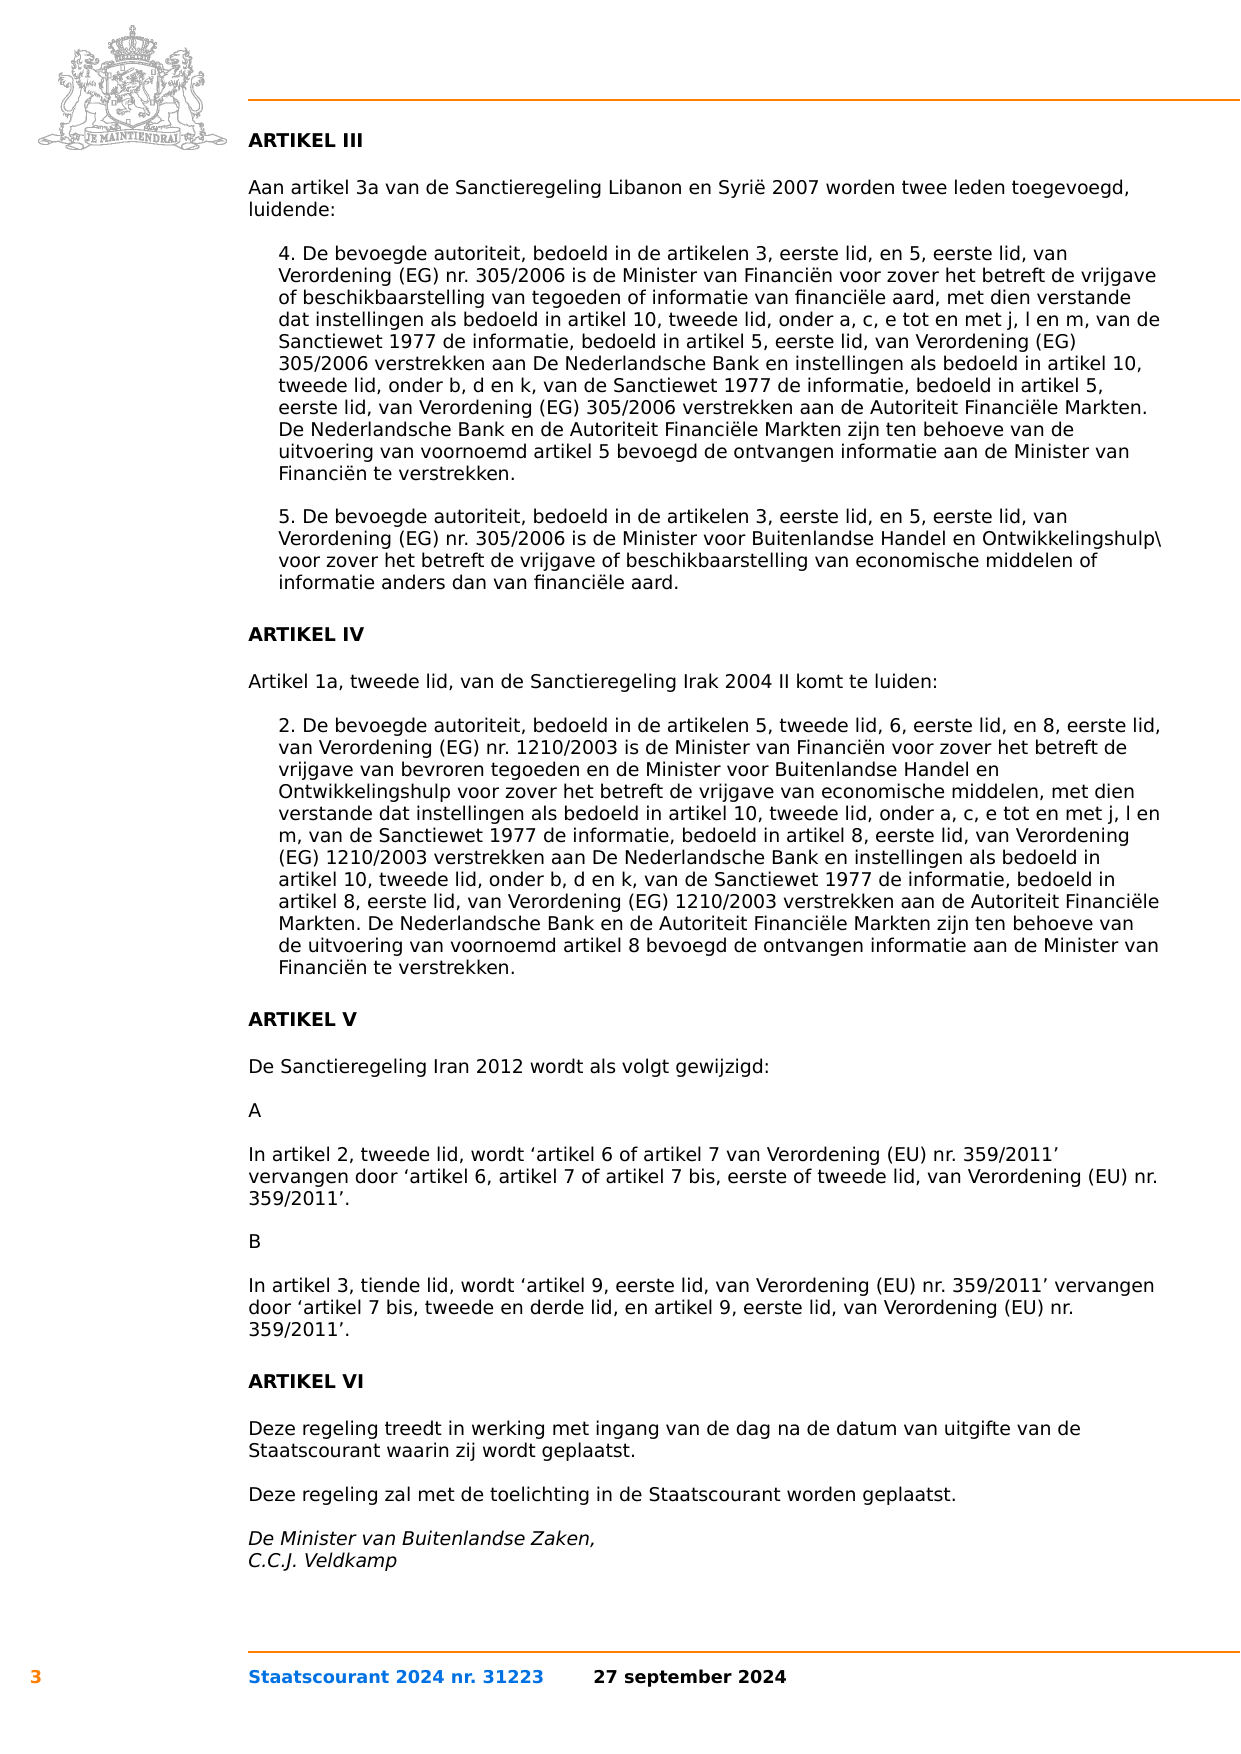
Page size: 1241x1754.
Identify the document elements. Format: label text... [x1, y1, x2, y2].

text De Minister van Buitenlandse Zaken, C.C.J. Veldkamp [248, 1528, 1163, 1572]
text De Sanctieregeling Iran 2012 wordt als volgt gewijzigd: [248, 1056, 1163, 1078]
text Deze regeling zal met de toelichting in de Staatscourant worden geplaatst. [248, 1484, 1163, 1506]
subtitle ARTIKEL V [248, 1009, 1163, 1031]
text Artikel 1a, tweede lid, van de Sanctieregeling Irak 2004 II komt te luiden: [248, 671, 1163, 693]
subtitle ARTIKEL VI [248, 1371, 1163, 1393]
text In artikel 3, tiende lid, wordt ‘artikel 9, eerste lid, van Verordening (EU) nr. 359/2011’ vervangen door ‘artikel 7 bis, tweede en derde lid, en artikel 9, eerste lid, van Verordening (EU) nr. 359/2011’. [248, 1275, 1163, 1341]
picture [38, 25, 227, 150]
text B [248, 1231, 1163, 1253]
text Deze regeling treedt in werking met ingang van de dag na de datum van uitgifte van de Staatscourant waarin zij wordt geplaatst. [248, 1418, 1163, 1462]
text In artikel 2, tweede lid, wordt ‘artikel 6 of artikel 7 van Verordening (EU) nr. 359/2011’ vervangen door ‘artikel 6, artikel 7 of artikel 7 bis, eerste of tweede lid, van Verordening (EU) nr. 359/2011’. [248, 1143, 1163, 1209]
text A [248, 1100, 1163, 1122]
text 4. De bevoegde autoriteit, bedoeld in de artikelen 3, eerste lid, en 5, eerste lid, van Verordening (EG) nr. 305/2006 is de Minister van Financiën voor zover het betreft de vrijgave of beschikbaarstelling van tegoeden of informatie van financiële aard, met dien verstande dat instellingen als bedoeld in artikel 10, tweede lid, onder a, c, e tot en met j, l en m, van de Sanctiewet 1977 de informatie, bedoeld in artikel 5, eerste lid, van Verordening (EG) 305/2006 verstrekken aan De Nederlandsche Bank en instellingen als bedoeld in artikel 10, tweede lid, onder b, d en k, van de Sanctiewet 1977 de informatie, bedoeld in artikel 5, eerste lid, van Verordening (EG) 305/2006 verstrekken aan de Autoriteit Financiële Markten. De Nederlandsche Bank en de Autoriteit Financiële Markten zijn ten behoeve van de uitvoering van voornoemd artikel 5 bevoegd de ontvangen informatie aan de Minister van Financiën te verstrekken. [278, 243, 1163, 484]
text Aan artikel 3a van de Sanctieregeling Libanon en Syrië 2007 worden twee leden toegevoegd, luidende: [248, 177, 1163, 221]
subtitle ARTIKEL III [248, 130, 1163, 152]
subtitle ARTIKEL IV [248, 624, 1163, 646]
text 5. De bevoegde autoriteit, bedoeld in de artikelen 3, eerste lid, en 5, eerste lid, van Verordening (EG) nr. 305/2006 is de Minister voor Buitenlandse Handel en Ontwikkelingshulp\ voor zover het betreft de vrijgave of beschikbaarstelling van economische middelen of informatie anders dan van financiële aard. [278, 506, 1163, 594]
text 2. De bevoegde autoriteit, bedoeld in de artikelen 5, tweede lid, 6, eerste lid, en 8, eerste lid, van Verordening (EG) nr. 1210/2003 is de Minister van Financiën voor zover het betreft de vrijgave van bevroren tegoeden en de Minister voor Buitenlandse Handel en Ontwikkelingshulp voor zover het betreft de vrijgave van economische middelen, met dien verstande dat instellingen als bedoeld in artikel 10, tweede lid, onder a, c, e tot en met j, l en m, van de Sanctiewet 1977 de informatie, bedoeld in artikel 8, eerste lid, van Verordening (EG) 1210/2003 verstrekken aan De Nederlandsche Bank en instellingen als bedoeld in artikel 10, tweede lid, onder b, d en k, van de Sanctiewet 1977 de informatie, bedoeld in artikel 8, eerste lid, van Verordening (EG) 1210/2003 verstrekken aan de Autoriteit Financiële Markten. De Nederlandsche Bank en de Autoriteit Financiële Markten zijn ten behoeve van de uitvoering van voornoemd artikel 8 bevoegd de ontvangen informatie aan de Minister van Financiën te verstrekken. [278, 715, 1163, 979]
